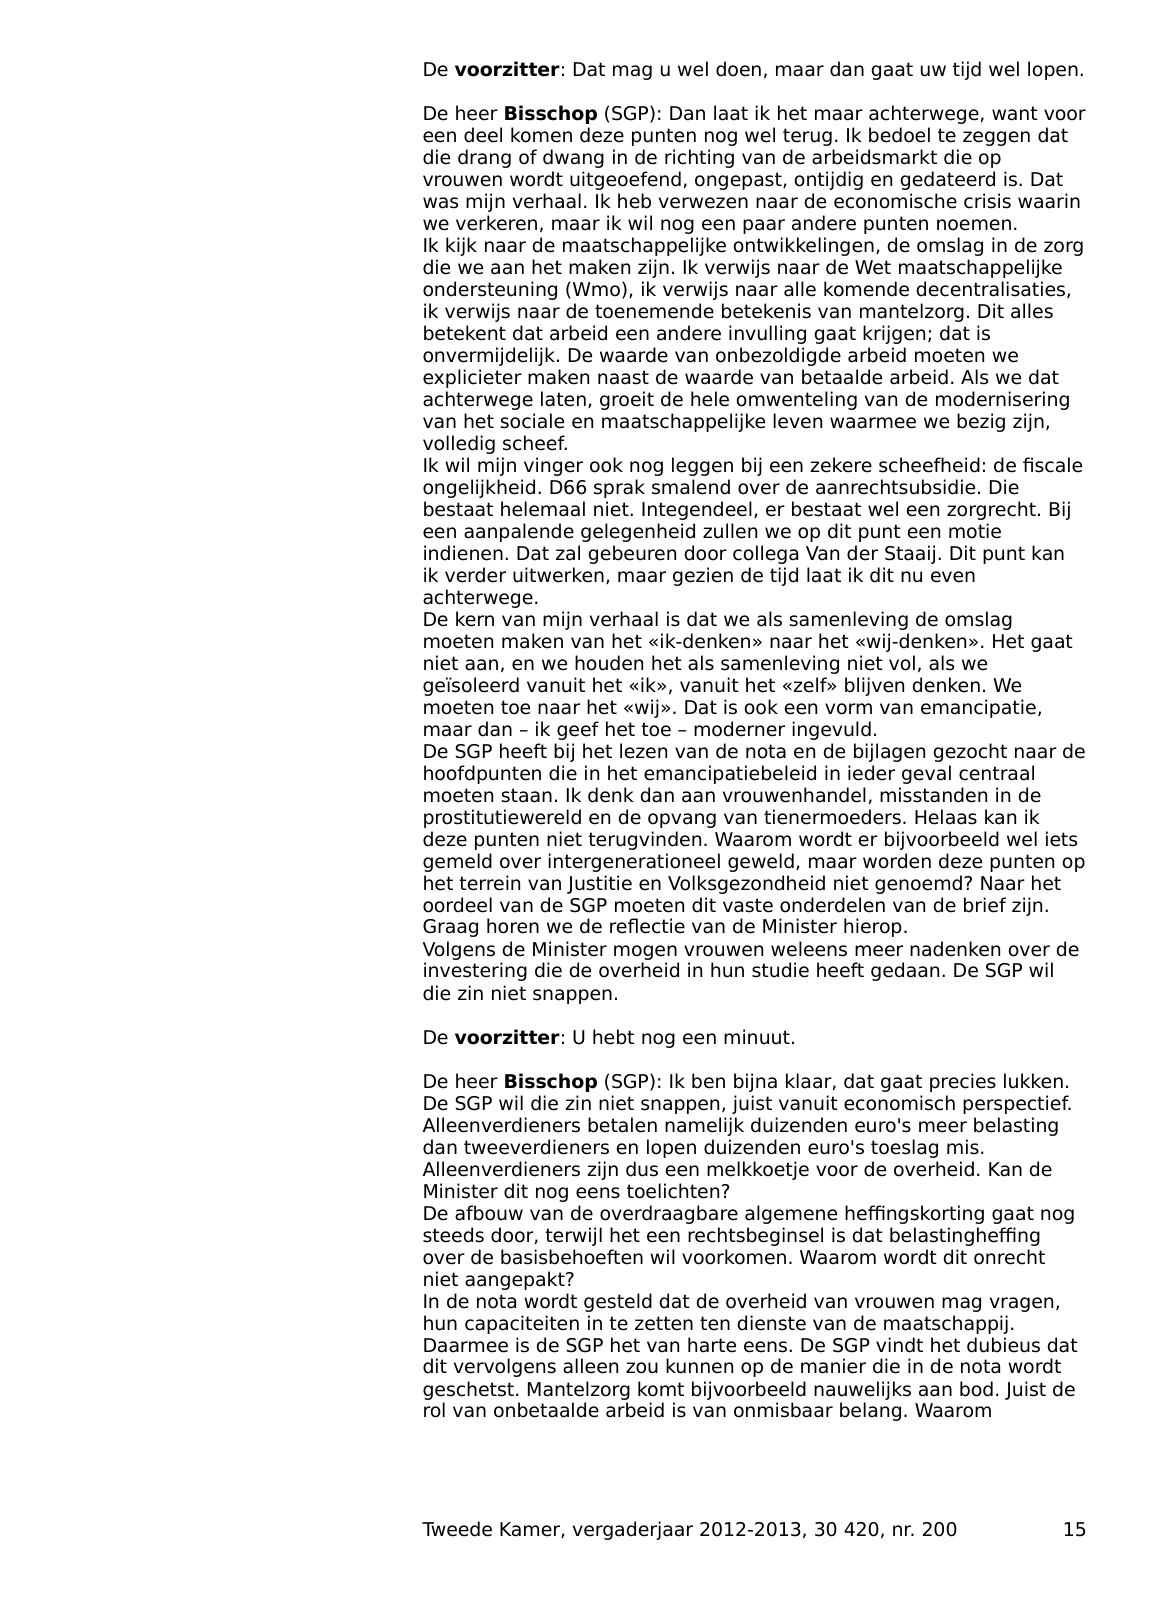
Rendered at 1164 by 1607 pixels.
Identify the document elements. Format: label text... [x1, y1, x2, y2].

text Volgens de Minister mogen vrouwen weleens meer nadenken over de investering die de overheid in hun studie heeft gedaan. De SGP wil die zin niet snappen. [422, 938, 1087, 1004]
text In de nota wordt gesteld dat de overheid van vrouwen mag vragen, hun capaciteiten in te zetten ten dienste van de maatschappij. Daarmee is de SGP het van harte eens. De SGP vindt het dubieus dat dit vervolgens alleen zou kunnen op de manier die in de nota wordt geschetst. Mantelzorg komt bijvoorbeeld nauwelijks aan bod. Juist de rol van onbetaalde arbeid is van onmisbaar belang. Waarom [422, 1291, 1087, 1422]
text Ik wil mijn vinger ook nog leggen bij een zekere scheefheid: de fiscale ongelijkheid. D66 sprak smalend over de aanrechtsubsidie. Die bestaat helemaal niet. Integendeel, er bestaat wel een zorgrecht. Bij een aanpalende gelegenheid zullen we op dit punt een motie indienen. Dat zal gebeuren door collega Van der Staaij. Dit punt kan ik verder uitwerken, maar gezien de tijd laat ik dit nu even achterwege. [422, 455, 1087, 609]
text De kern van mijn verhaal is dat we als samenleving de omslag moeten maken van het «ik-denken» naar het «wij-denken». Het gaat niet aan, en we houden het als samenleving niet vol, als we geïsoleerd vanuit het «ik», vanuit het «zelf» blijven denken. We moeten toe naar het «wij». Dat is ook een vorm van emancipatie, maar dan – ik geef het toe – moderner ingevuld. [422, 609, 1087, 741]
text De heer Bisschop (SGP): Dan laat ik het maar achterwege, want voor een deel komen deze punten nog wel terug. Ik bedoel te zeggen dat die drang of dwang in de richting van de arbeidsmarkt die op vrouwen wordt uitgeoefend, ongepast, ontijdig en gedateerd is. Dat was mijn verhaal. Ik heb verwezen naar de economische crisis waarin we verkeren, maar ik wil nog een paar andere punten noemen. [422, 103, 1087, 235]
text De afbouw van de overdraagbare algemene heffingskorting gaat nog steeds door, terwijl het een rechtsbeginsel is dat belastingheffing over de basisbehoeften wil voorkomen. Waarom wordt dit onrecht niet aangepakt? [422, 1203, 1087, 1291]
text Ik kijk naar de maatschappelijke ontwikkelingen, de omslag in de zorg die we aan het maken zijn. Ik verwijs naar de Wet maatschappelijke ondersteuning (Wmo), ik verwijs naar alle komende decentralisaties, ik verwijs naar de toenemende betekenis van mantelzorg. Dit alles betekent dat arbeid een andere invulling gaat krijgen; dat is onvermijdelijk. De waarde van onbezoldigde arbeid moeten we explicieter maken naast de waarde van betaalde arbeid. Als we dat achterwege laten, groeit de hele omwenteling van de modernisering van het sociale en maatschappelijke leven waarmee we bezig zijn, volledig scheef. [422, 235, 1087, 455]
text De SGP heeft bij het lezen van de nota en de bijlagen gezocht naar de hoofdpunten die in het emancipatiebeleid in ieder geval centraal moeten staan. Ik denk dan aan vrouwenhandel, misstanden in de prostitutiewereld en de opvang van tienermoeders. Helaas kan ik deze punten niet terugvinden. Waarom wordt er bijvoorbeeld wel iets gemeld over intergenerationeel geweld, maar worden deze punten op het terrein van Justitie en Volksgezondheid niet genoemd? Naar het oordeel van de SGP moeten dit vaste onderdelen van de brief zijn. Graag horen we de reflectie van de Minister hierop. [422, 741, 1087, 938]
text De voorzitter: U hebt nog een minuut. [422, 1027, 1087, 1048]
text De voorzitter: Dat mag u wel doen, maar dan gaat uw tijd wel lopen. [422, 59, 1087, 81]
text De heer Bisschop (SGP): Ik ben bijna klaar, dat gaat precies lukken. De SGP wil die zin niet snappen, juist vanuit economisch perspectief. Alleenverdieners betalen namelijk duizenden euro's meer belasting dan tweeverdieners en lopen duizenden euro's toeslag mis. Alleenverdieners zijn dus een melkkoetje voor de overheid. Kan de Minister dit nog eens toelichten? [422, 1071, 1087, 1203]
